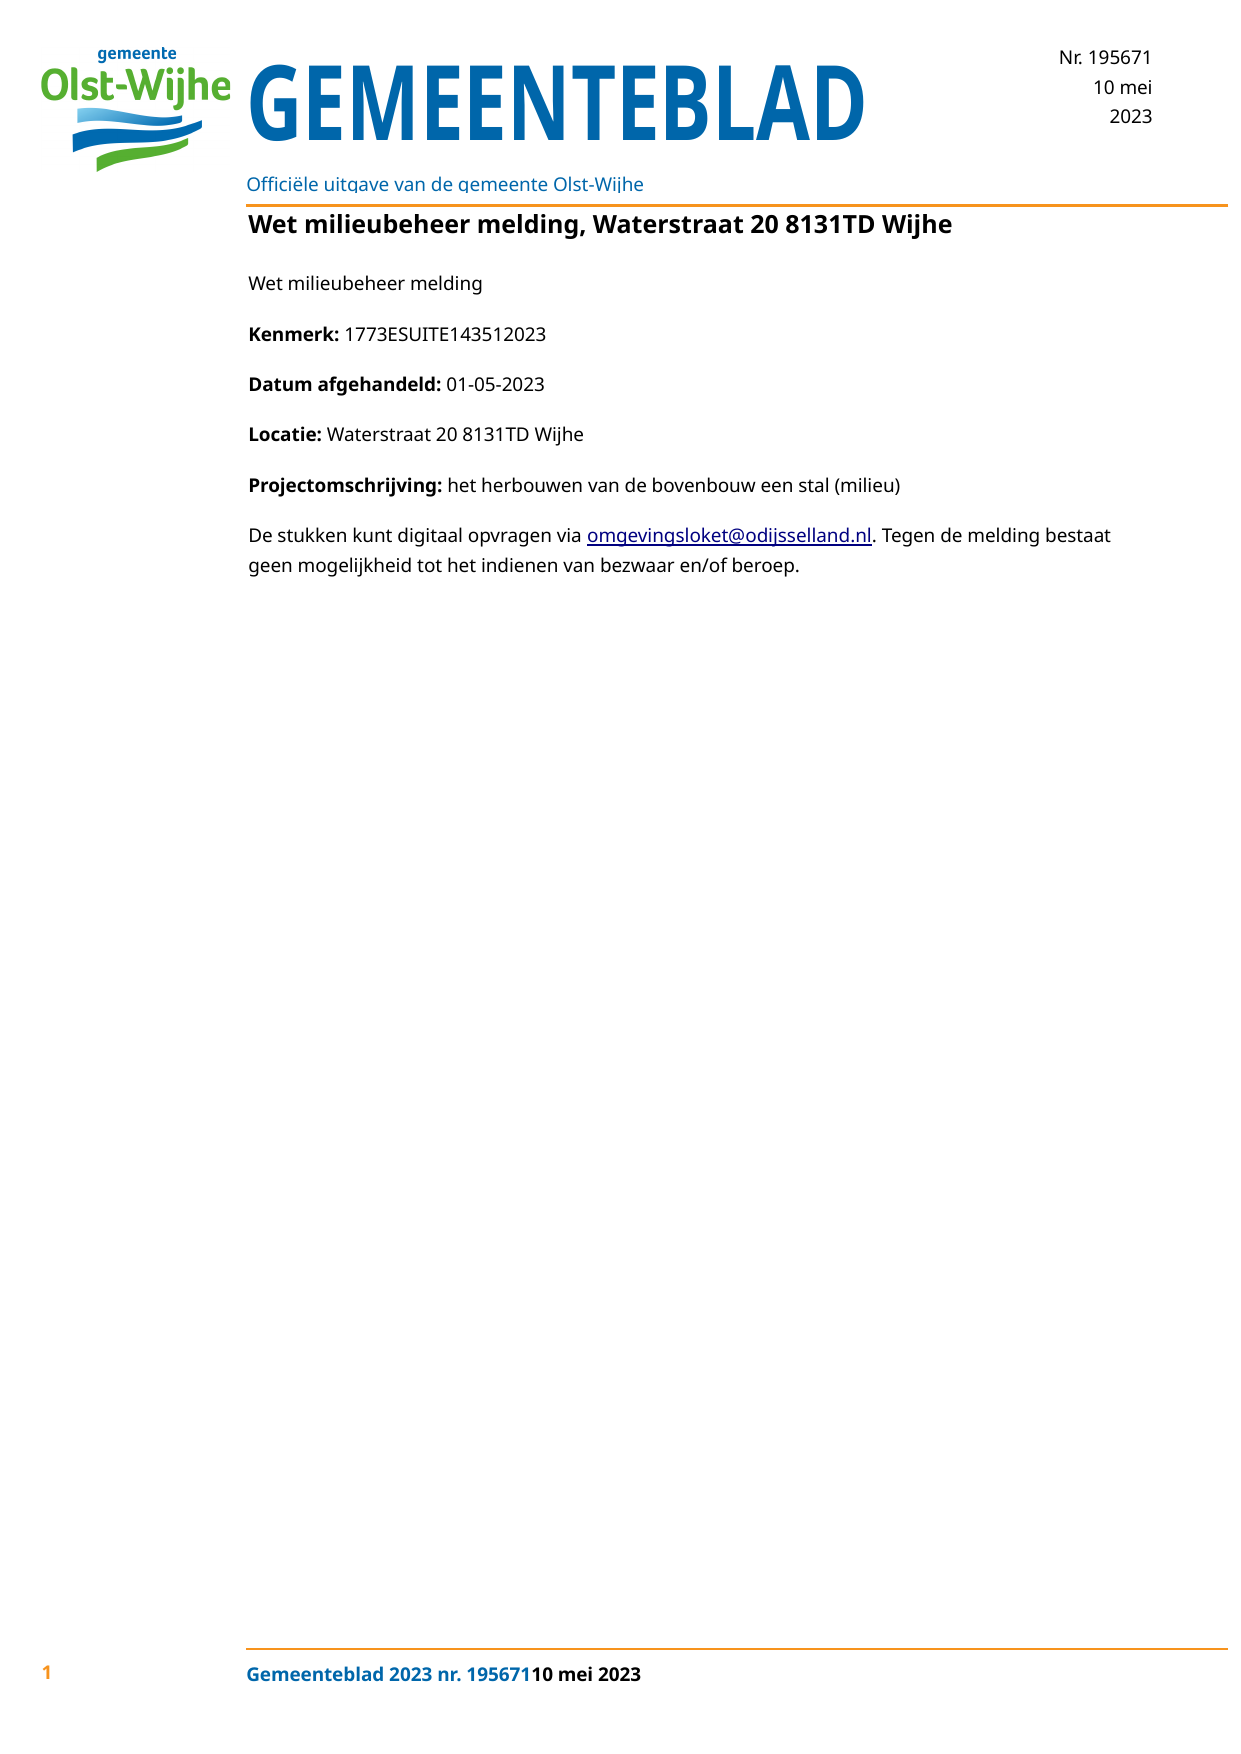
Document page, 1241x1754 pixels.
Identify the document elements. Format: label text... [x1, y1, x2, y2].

text De stukken kunt digitaal opvragen via omgevingsloket@odijsselland.nl. Tegen de melding bestaat geen mogelijkheid tot het indienen van bezwaar en/of beroep. [248, 522, 1152, 578]
picture [41, 47, 231, 172]
text Wet milieubeheer melding, Waterstraat 20 8131TD Wijhe [248, 207, 1152, 241]
text Locatie: Waterstraat 20 8131TD Wijhe [248, 422, 1152, 447]
text Datum afgehandeld: 01-05-2023 [248, 371, 1152, 397]
text Projectomschrijving: het herbouwen van de bovenbouw een stal (milieu) [248, 472, 1152, 498]
text Wet milieubeheer melding [248, 270, 1152, 296]
text Kenmerk: 1773ESUITE143512023 [248, 321, 1152, 346]
